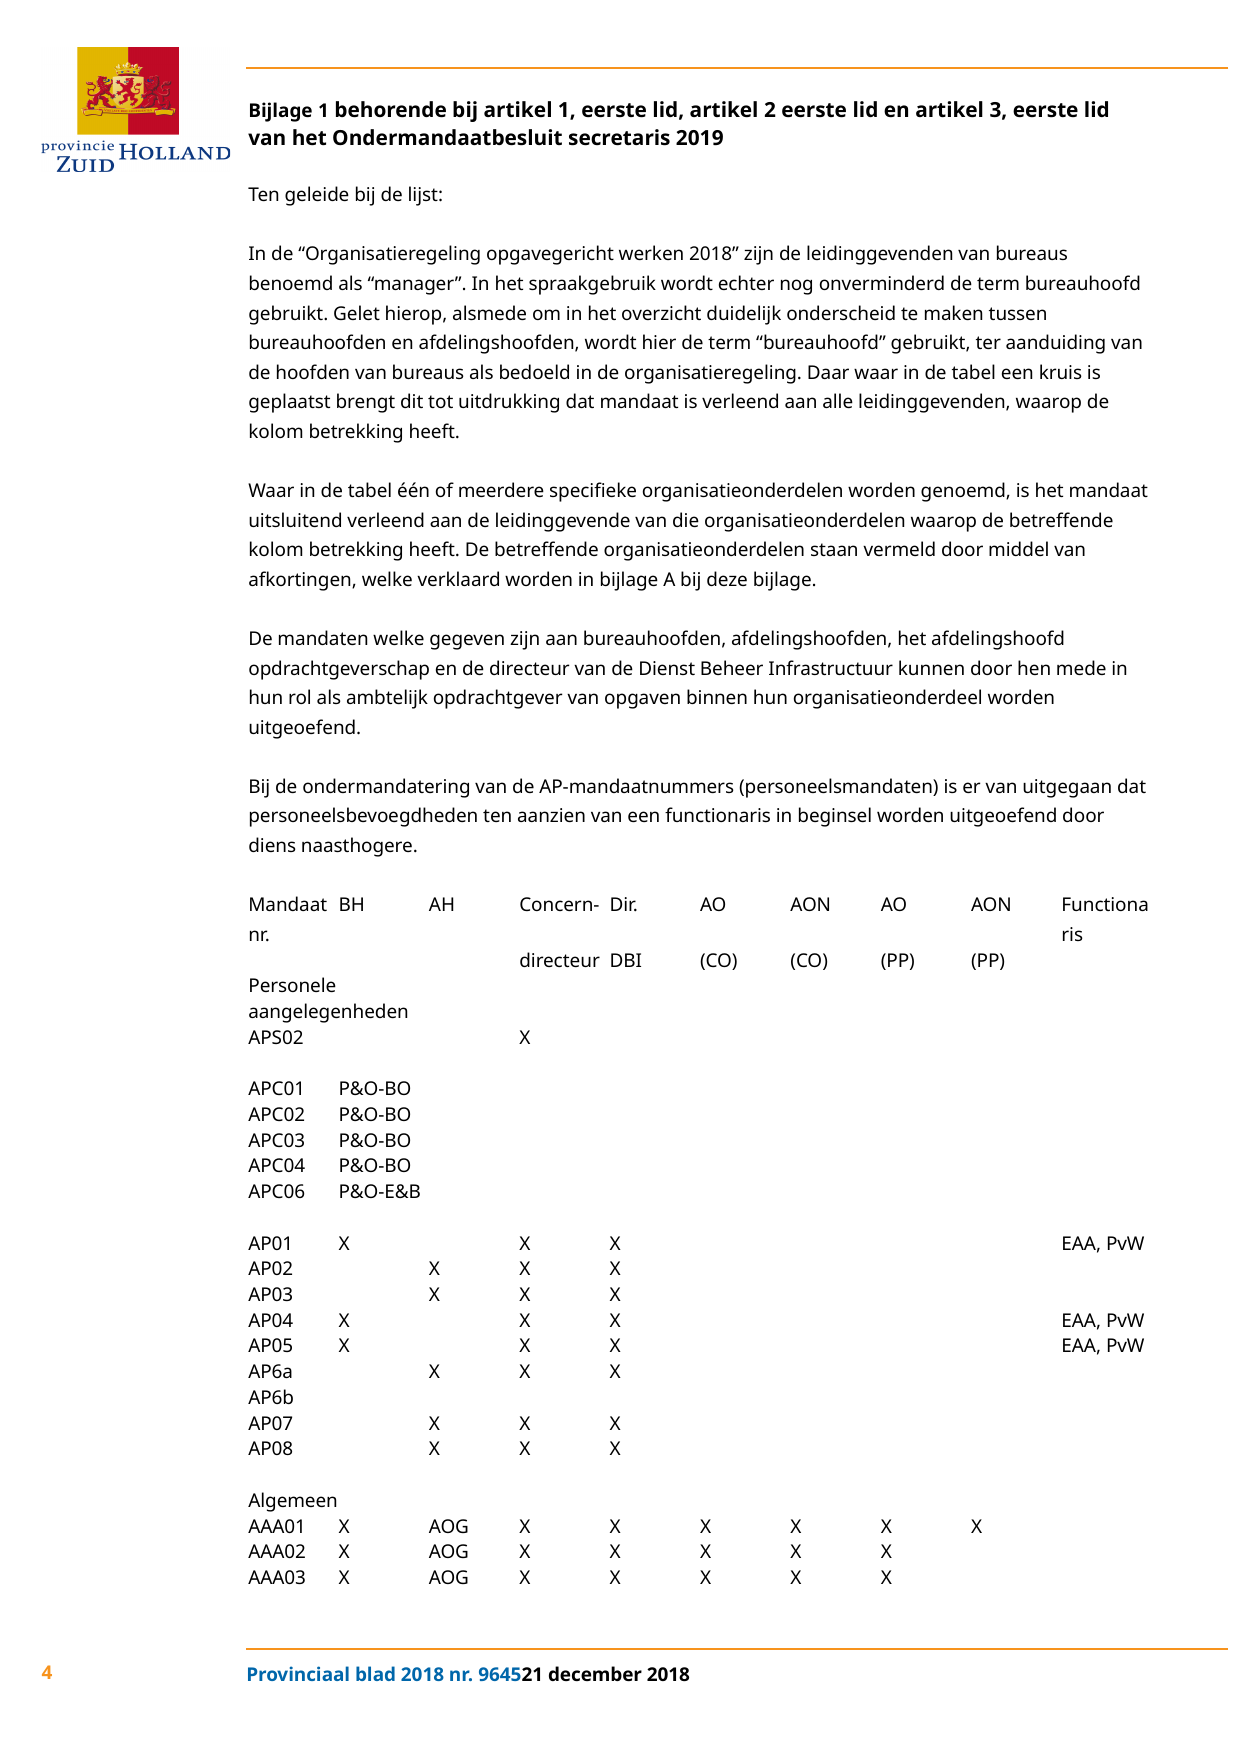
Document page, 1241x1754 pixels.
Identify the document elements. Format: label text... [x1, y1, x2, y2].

table_cell [700, 1075, 790, 1101]
table_cell [700, 1461, 790, 1487]
table_cell [609, 1487, 700, 1513]
table_cell APC01 [248, 1075, 338, 1101]
table_cell [338, 1281, 429, 1307]
table_cell [790, 1050, 881, 1075]
table_cell [790, 1256, 881, 1281]
table_cell [700, 1307, 790, 1333]
table_cell [881, 1101, 971, 1127]
table_cell X [519, 1333, 609, 1358]
table_cell EAA, PvW [1061, 1333, 1152, 1358]
table_cell [429, 1384, 519, 1410]
table_cell directeur [519, 947, 609, 972]
table_cell [700, 1410, 790, 1436]
table_cell [971, 973, 1061, 998]
table_cell [338, 1410, 429, 1436]
table_cell [790, 1410, 881, 1436]
table_cell (PP) [971, 947, 1061, 972]
table_cell [338, 1461, 429, 1487]
table_cell [971, 1101, 1061, 1127]
table_cell [971, 1410, 1061, 1436]
table_cell [1061, 1256, 1152, 1281]
text In de “Organisatieregeling opgavegericht werken 2018” zijn de leidinggevenden van bureaus benoemd als “manager”. In het spraakgebruik wordt echter nog onverminderd de term bureauhoofd gebruikt. Gelet hierop, alsmede om in het overzicht duidelijk onderscheid te maken tussen bureauhoofden en afdelingshoofden, wordt hier de term “bureauhoofd” gebruikt, ter aanduiding van de hoofden van bureaus als bedoeld in de organisatieregeling. Daar waar in de tabel een kruis is geplaatst brengt dit tot uitdrukking dat mandaat is verleend aan alle leidinggevenden, waarop de kolom betrekking heeft. [248, 241, 1152, 444]
table_cell [700, 1050, 790, 1075]
table_cell [790, 1101, 881, 1127]
table_cell [971, 1384, 1061, 1410]
table_cell [971, 1256, 1061, 1281]
table_cell [790, 1075, 881, 1101]
table_header AO [700, 891, 790, 947]
table_cell [1061, 1204, 1152, 1230]
text De mandaten welke gegeven zijn aan bureauhoofden, afdelingshoofden, het afdelingshoofd opdrachtgeverschap en de directeur van de Dienst Beheer Infrastructuur kunnen door hen mede in hun rol als ambtelijk opdrachtgever van opgaven binnen hun organisatieonderdeel worden uitgeoefend. [248, 625, 1152, 739]
table_cell P&O-BO [338, 1127, 429, 1153]
table_cell X [609, 1410, 700, 1436]
picture [41, 47, 231, 172]
table_cell [700, 1178, 790, 1204]
table_cell [609, 1384, 700, 1410]
table_cell [429, 1204, 519, 1230]
table_cell X [519, 1256, 609, 1281]
table_cell AAA03 [248, 1564, 338, 1590]
table_cell [971, 1075, 1061, 1101]
table_cell [1061, 1281, 1152, 1307]
table_cell X [881, 1513, 971, 1538]
text Bij de ondermandatering van de AP-mandaatnummers (personeelsmandaten) is er van uitgegaan dat personeelsbevoegdheden ten aanzien van een functionaris in beginsel worden uitgeoefend door diens naasthogere. [248, 773, 1152, 858]
table_cell X [429, 1359, 519, 1384]
table_cell [700, 1281, 790, 1307]
table_cell [790, 1178, 881, 1204]
table_cell X [429, 1281, 519, 1307]
table_cell [971, 1281, 1061, 1307]
table_cell X [700, 1539, 790, 1564]
table_cell [429, 1487, 519, 1513]
table_cell X [338, 1307, 429, 1333]
table_cell [971, 1204, 1061, 1230]
text Ten geleide bij de lijst: [248, 181, 1152, 207]
table_cell APC02 [248, 1101, 338, 1127]
table_cell P&O-E&B [338, 1178, 429, 1204]
table_header AON [790, 891, 881, 947]
table_cell [881, 1050, 971, 1075]
table_cell X [609, 1256, 700, 1281]
table_cell [519, 1204, 609, 1230]
table_cell X [519, 1281, 609, 1307]
table_cell [790, 1024, 881, 1050]
table_cell [971, 1230, 1061, 1256]
table_cell [790, 1153, 881, 1178]
table_header Dir. [609, 891, 700, 947]
table_cell X [790, 1513, 881, 1538]
table_header AH [429, 891, 519, 947]
table_cell [881, 1410, 971, 1436]
table_cell [429, 1333, 519, 1358]
table_cell [429, 1307, 519, 1333]
table_cell [881, 1256, 971, 1281]
table_cell DBI [609, 947, 700, 972]
table_cell [700, 1359, 790, 1384]
table_cell [609, 1178, 700, 1204]
table_cell [881, 998, 971, 1024]
table_cell [519, 1075, 609, 1101]
table_cell [700, 1153, 790, 1178]
table_cell [700, 1487, 790, 1513]
table_cell [881, 1307, 971, 1333]
table_cell X [609, 1513, 700, 1538]
table_cell [971, 1333, 1061, 1358]
table_cell [519, 1127, 609, 1153]
table_header Functionaris [1061, 891, 1152, 947]
table_cell [248, 1204, 338, 1230]
table_cell [429, 1050, 519, 1075]
table_cell AP07 [248, 1410, 338, 1436]
table_cell [1061, 1050, 1152, 1075]
table_cell [609, 1204, 700, 1230]
table_header Concern- [519, 891, 609, 947]
table_cell [881, 1487, 971, 1513]
table_cell [338, 1024, 429, 1050]
table_cell X [609, 1307, 700, 1333]
table_cell [1061, 1101, 1152, 1127]
table_cell [1061, 1436, 1152, 1461]
table_cell [1061, 1410, 1152, 1436]
table_cell X [519, 1539, 609, 1564]
table_cell [429, 1178, 519, 1204]
table_cell [338, 1050, 429, 1075]
table_cell [881, 1230, 971, 1256]
table_cell AP01 [248, 1230, 338, 1256]
table_cell [881, 1461, 971, 1487]
table_cell X [881, 1539, 971, 1564]
table_cell [790, 1281, 881, 1307]
table_cell EAA, PvW [1061, 1307, 1152, 1333]
table_cell [519, 1487, 609, 1513]
table_cell [790, 1384, 881, 1410]
table_cell X [338, 1513, 429, 1538]
table_cell Algemeen [248, 1487, 338, 1513]
table_cell [1061, 1384, 1152, 1410]
table_cell [700, 1256, 790, 1281]
table_cell X [429, 1256, 519, 1281]
table_cell [429, 1153, 519, 1178]
table_cell [609, 998, 700, 1024]
table_cell [429, 1230, 519, 1256]
table_cell AP04 [248, 1307, 338, 1333]
table_cell [519, 973, 609, 998]
table_cell [1061, 1127, 1152, 1153]
table_cell X [609, 1230, 700, 1256]
table_cell Personele [248, 973, 338, 998]
table_cell X [971, 1513, 1061, 1538]
table_cell X [519, 1307, 609, 1333]
table_cell [1061, 1539, 1152, 1564]
table_cell X [790, 1564, 881, 1590]
table_cell [790, 1359, 881, 1384]
table_cell [429, 1075, 519, 1101]
table_cell [971, 1539, 1061, 1564]
table_cell [881, 1384, 971, 1410]
table_cell [429, 947, 519, 972]
table_cell X [881, 1564, 971, 1590]
table_cell X [519, 1230, 609, 1256]
table_cell [971, 998, 1061, 1024]
table_cell [338, 1204, 429, 1230]
table_cell [971, 1050, 1061, 1075]
table_cell [790, 998, 881, 1024]
table_cell X [429, 1436, 519, 1461]
table_cell [1061, 1487, 1152, 1513]
table_cell [609, 1101, 700, 1127]
table_cell AOG [429, 1564, 519, 1590]
table_cell [519, 1101, 609, 1127]
table_cell EAA, PvW [1061, 1230, 1152, 1256]
table_cell [881, 1436, 971, 1461]
table_cell [1061, 1564, 1152, 1590]
table_cell AOG [429, 1539, 519, 1564]
table_cell [429, 1461, 519, 1487]
table_header AON [971, 891, 1061, 947]
table_cell [881, 1281, 971, 1307]
table_cell (PP) [881, 947, 971, 972]
table_cell [700, 1230, 790, 1256]
table_cell [1061, 1513, 1152, 1538]
table_cell [971, 1461, 1061, 1487]
table_cell [971, 1024, 1061, 1050]
table_cell [1061, 1075, 1152, 1101]
table_cell X [519, 1564, 609, 1590]
table_cell AP08 [248, 1436, 338, 1461]
table_cell [971, 1564, 1061, 1590]
table_cell P&O-BO [338, 1075, 429, 1101]
table_cell APS02 [248, 1024, 338, 1050]
table_cell [338, 1256, 429, 1281]
table_cell (CO) [700, 947, 790, 972]
table_cell [1061, 1461, 1152, 1487]
table_cell [881, 1359, 971, 1384]
table_cell [519, 1153, 609, 1178]
table_cell [700, 1024, 790, 1050]
table_cell [338, 1487, 429, 1513]
table_cell X [338, 1564, 429, 1590]
table_cell [429, 1024, 519, 1050]
table_cell [790, 1487, 881, 1513]
table_cell [609, 1461, 700, 1487]
table_cell X [609, 1564, 700, 1590]
table_cell X [338, 1539, 429, 1564]
table_cell X [609, 1359, 700, 1384]
table_cell [1061, 973, 1152, 998]
table_cell [429, 1127, 519, 1153]
table_cell X [519, 1024, 609, 1050]
table_cell [519, 1384, 609, 1410]
table_cell AP02 [248, 1256, 338, 1281]
table_cell [700, 1333, 790, 1358]
table_cell [881, 973, 971, 998]
table_cell X [519, 1513, 609, 1538]
table_cell [700, 1127, 790, 1153]
table_cell [700, 998, 790, 1024]
table_cell [609, 1153, 700, 1178]
table_cell [338, 947, 429, 972]
table_cell [700, 1204, 790, 1230]
table_cell X [338, 1333, 429, 1358]
text Bijlage 1 behorende bij artikel 1, eerste lid, artikel 2 eerste lid en artikel 3, eerste lid van het Ondermandaatbesluit secretaris 2019 [248, 95, 1152, 152]
table_cell [338, 1436, 429, 1461]
table_cell [519, 1050, 609, 1075]
table_cell [519, 998, 609, 1024]
table_cell X [519, 1359, 609, 1384]
table_cell X [609, 1539, 700, 1564]
table_cell [790, 1333, 881, 1358]
table_cell X [519, 1410, 609, 1436]
table_cell [609, 1127, 700, 1153]
table_cell [1061, 1153, 1152, 1178]
table_cell [248, 1050, 338, 1075]
table_cell [881, 1204, 971, 1230]
table_cell [881, 1153, 971, 1178]
table_cell [790, 1230, 881, 1256]
table_cell AP6b [248, 1384, 338, 1410]
table_cell [881, 1178, 971, 1204]
table_cell [971, 1359, 1061, 1384]
table_cell [790, 1461, 881, 1487]
table_cell [790, 973, 881, 998]
table_cell [700, 1436, 790, 1461]
table_cell X [519, 1436, 609, 1461]
table_header Mandaat nr. [248, 891, 338, 947]
table_cell X [609, 1333, 700, 1358]
table_cell AOG [429, 1513, 519, 1538]
table_cell [519, 1178, 609, 1204]
table_cell [338, 1384, 429, 1410]
table_cell [609, 1050, 700, 1075]
table_cell aangelegenheden [248, 998, 429, 1024]
table_cell [790, 1307, 881, 1333]
table_cell [609, 973, 700, 998]
table_cell X [609, 1281, 700, 1307]
table_cell [971, 1436, 1061, 1461]
table_cell [881, 1333, 971, 1358]
table_cell [790, 1436, 881, 1461]
table_cell [971, 1178, 1061, 1204]
table_cell X [609, 1436, 700, 1461]
table_cell [519, 1461, 609, 1487]
table_cell [429, 1101, 519, 1127]
table_cell X [700, 1564, 790, 1590]
table_cell [700, 973, 790, 998]
table_cell [881, 1075, 971, 1101]
table_cell X [790, 1539, 881, 1564]
table_cell X [429, 1410, 519, 1436]
table_cell [338, 973, 429, 998]
table_cell [338, 1359, 429, 1384]
table_cell P&O-BO [338, 1153, 429, 1178]
table_cell [248, 947, 338, 972]
table_cell AP05 [248, 1333, 338, 1358]
table_cell AAA02 [248, 1539, 338, 1564]
table_header BH [338, 891, 429, 947]
table_cell [429, 998, 519, 1024]
table_cell APC04 [248, 1153, 338, 1178]
table_cell [429, 973, 519, 998]
table_cell AP03 [248, 1281, 338, 1307]
table_cell [971, 1127, 1061, 1153]
table_cell APC03 [248, 1127, 338, 1153]
table_cell [971, 1487, 1061, 1513]
table_cell [790, 1127, 881, 1153]
table_cell [971, 1307, 1061, 1333]
table_cell [1061, 998, 1152, 1024]
table_cell AP6a [248, 1359, 338, 1384]
table_cell X [338, 1230, 429, 1256]
table_cell [248, 1461, 338, 1487]
table_cell [1061, 947, 1152, 972]
table_cell (CO) [790, 947, 881, 972]
table_header AO [881, 891, 971, 947]
table_cell [881, 1127, 971, 1153]
table_cell [700, 1101, 790, 1127]
table_cell [609, 1024, 700, 1050]
table_cell [700, 1384, 790, 1410]
table_cell [609, 1075, 700, 1101]
table_cell APC06 [248, 1178, 338, 1204]
table_cell [1061, 1359, 1152, 1384]
table_cell [1061, 1178, 1152, 1204]
table_cell [1061, 1024, 1152, 1050]
table_cell X [700, 1513, 790, 1538]
table_cell AAA01 [248, 1513, 338, 1538]
text Waar in de tabel één of meerdere specifieke organisatieonderdelen worden genoemd, is het mandaat uitsluitend verleend aan de leidinggevende van die organisatieonderdelen waarop de betreffende kolom betrekking heeft. De betreffende organisatieonderdelen staan vermeld door middel van afkortingen, welke verklaard worden in bijlage A bij deze bijlage. [248, 477, 1152, 592]
table_cell [790, 1204, 881, 1230]
table_cell P&O-BO [338, 1101, 429, 1127]
table_cell [971, 1153, 1061, 1178]
table_cell [881, 1024, 971, 1050]
